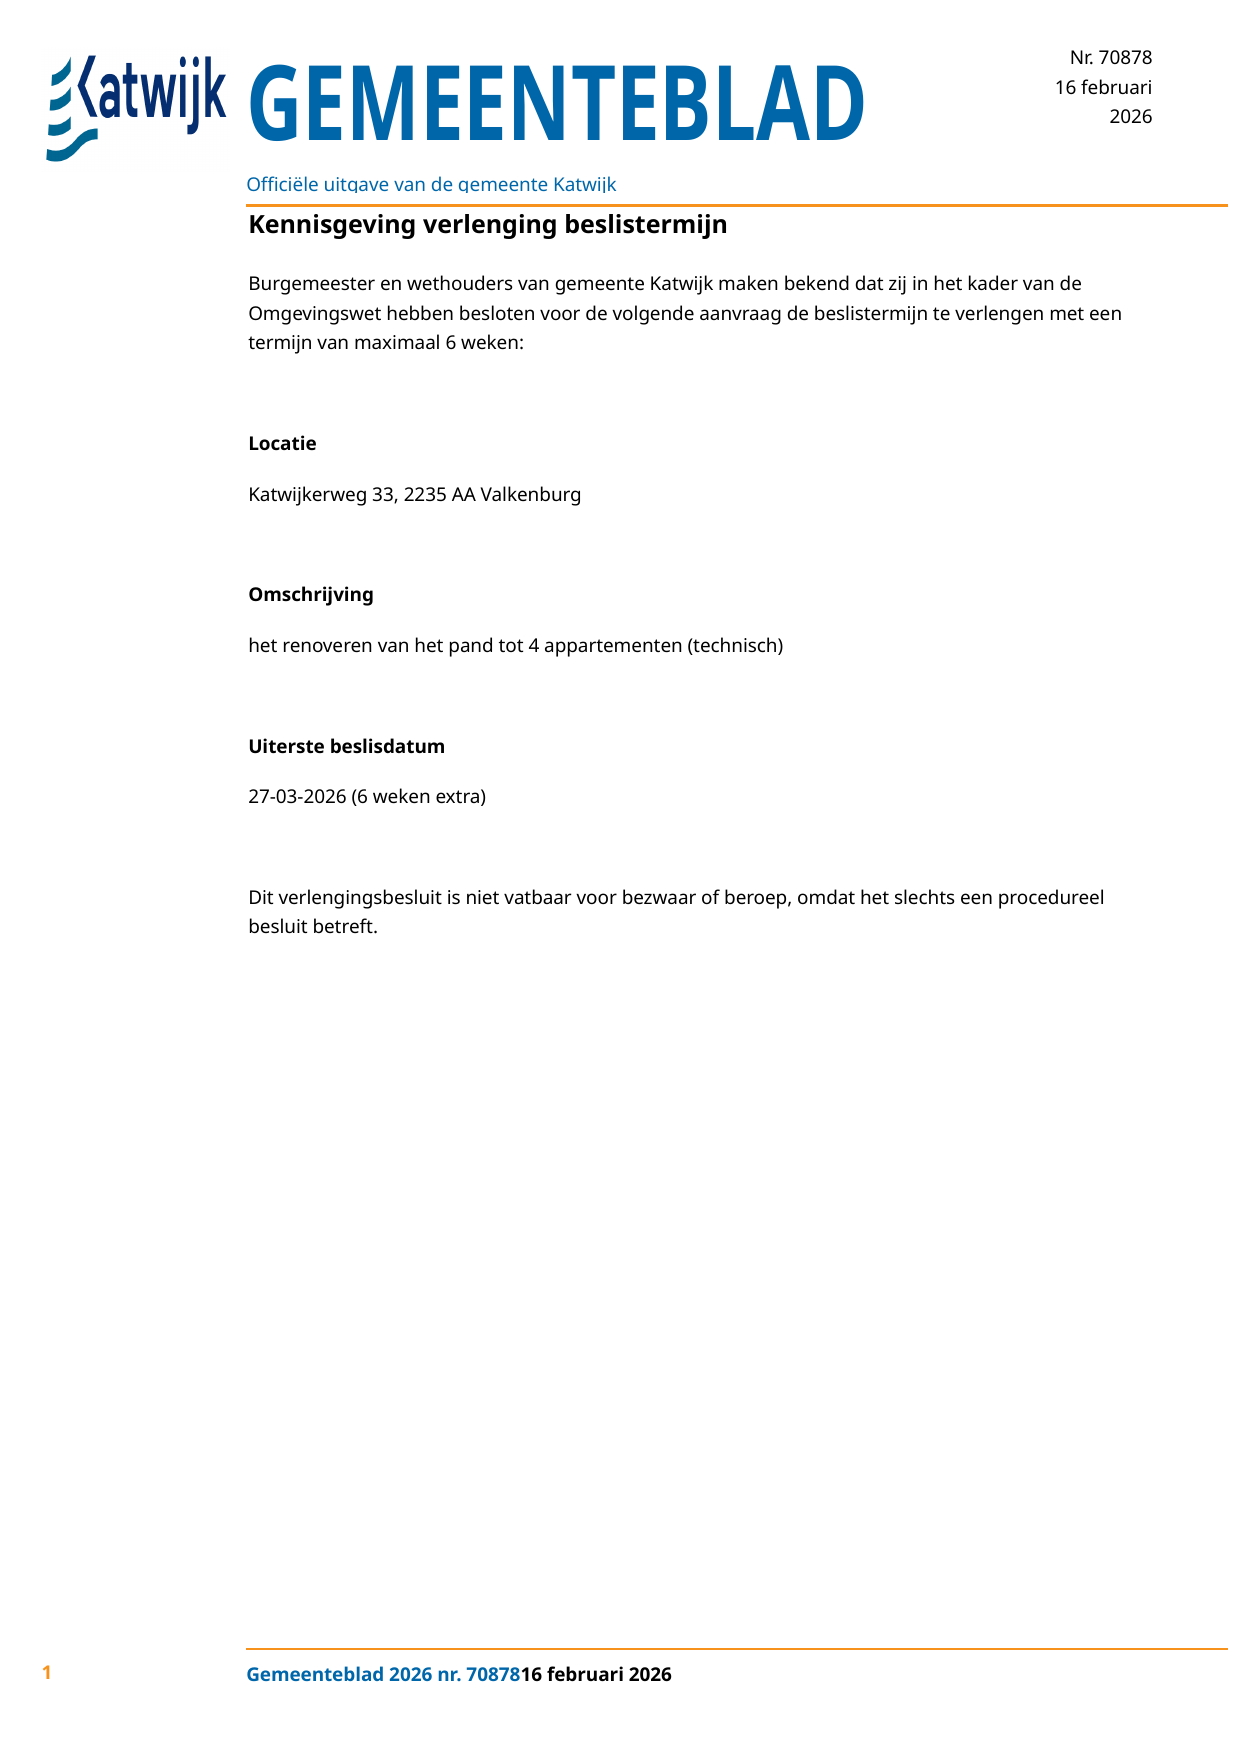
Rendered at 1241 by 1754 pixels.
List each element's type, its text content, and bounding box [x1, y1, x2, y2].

picture [41, 47, 231, 172]
text 27-03-2026 (6 weken extra) [248, 783, 1152, 809]
text Kennisgeving verlenging beslistermijn [248, 207, 1152, 241]
text Uiterste beslisdatum [248, 733, 1152, 758]
text het renoveren van het pand tot 4 appartementen (technisch) [248, 632, 1152, 658]
text Omschrijving [248, 582, 1152, 607]
text Burgemeester en wethouders van gemeente Katwijk maken bekend dat zij in het kader van de Omgevingswet hebben besloten voor de volgende aanvraag de beslistermijn te verlengen met een termijn van maximaal 6 weken: [248, 270, 1152, 355]
text Dit verlengingsbesluit is niet vatbaar voor bezwaar of beroep, omdat het slechts een procedureel besluit betreft. [248, 884, 1152, 939]
text Locatie [248, 430, 1152, 456]
text Katwijkerweg 33, 2235 AA Valkenburg [248, 481, 1152, 506]
